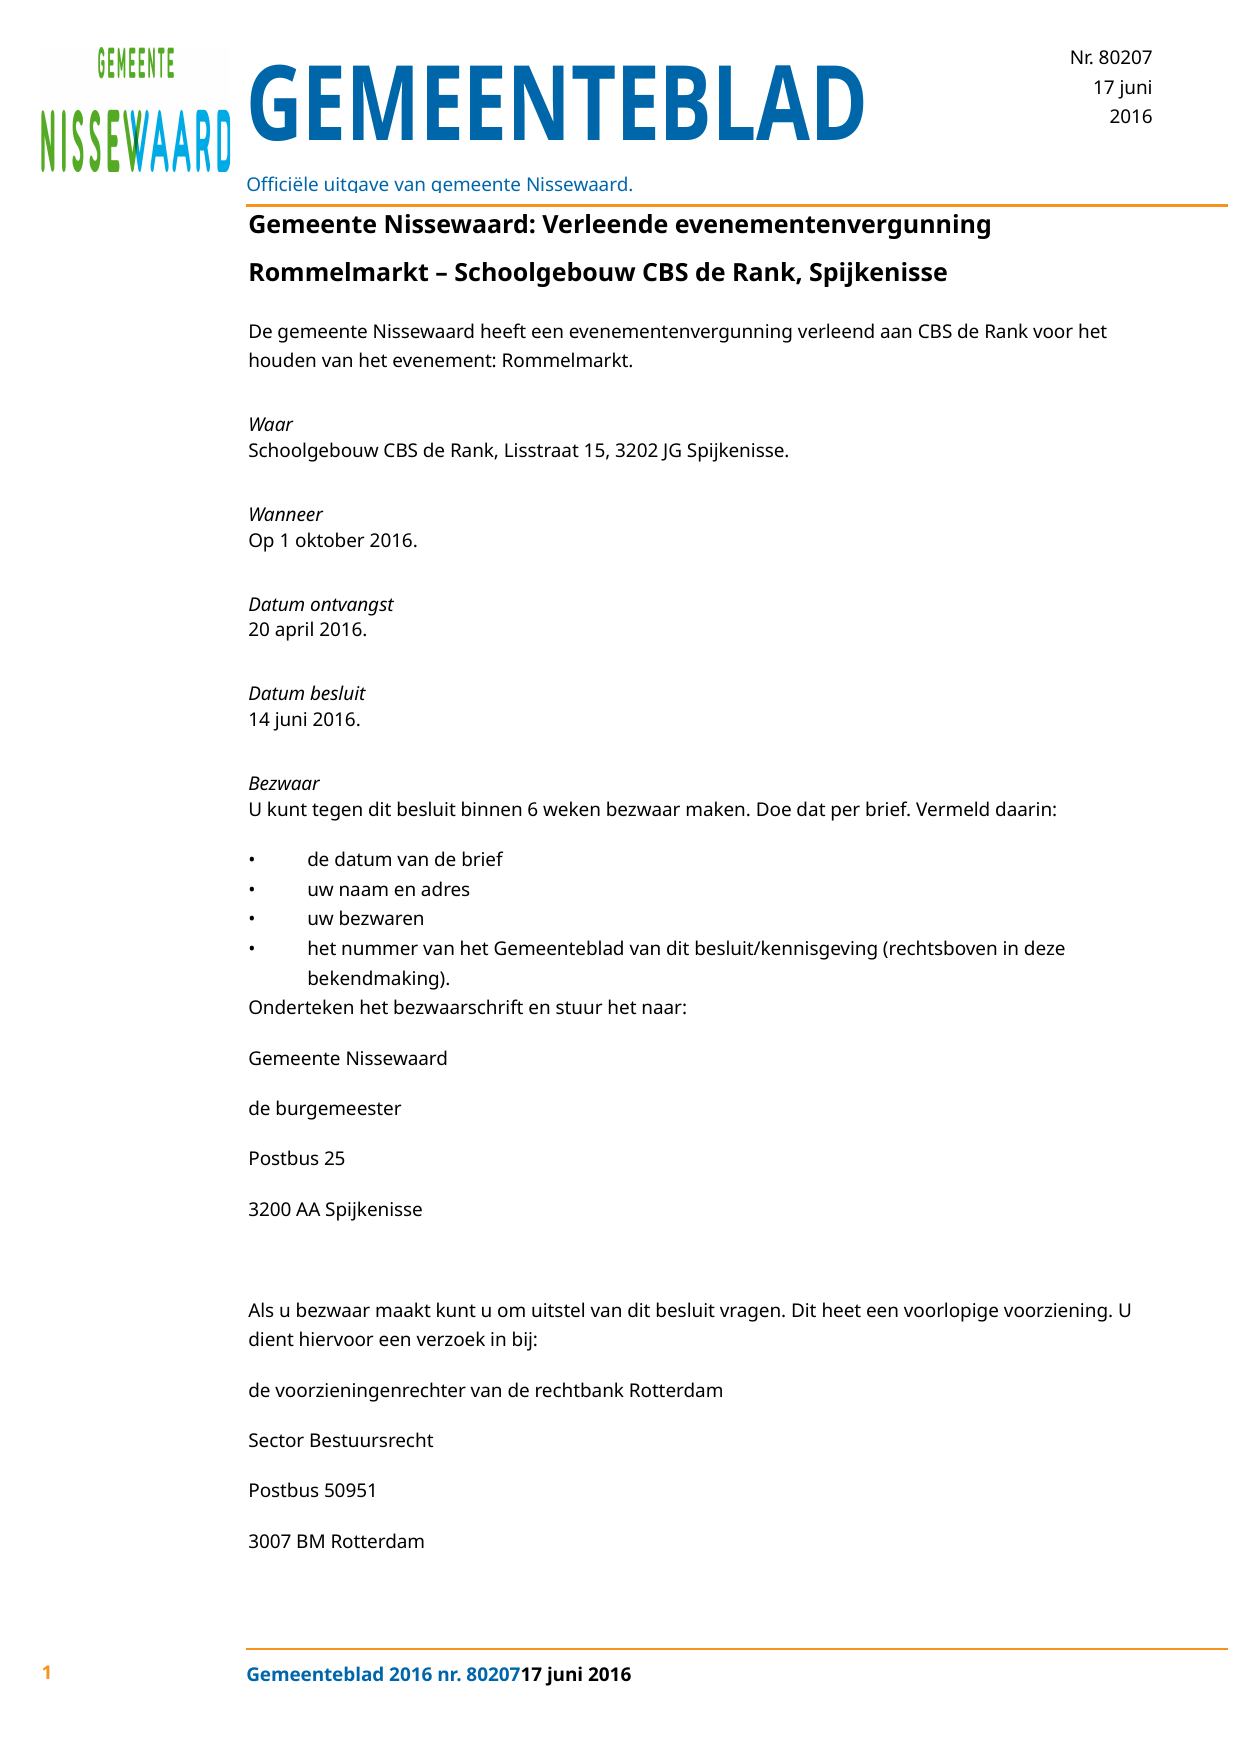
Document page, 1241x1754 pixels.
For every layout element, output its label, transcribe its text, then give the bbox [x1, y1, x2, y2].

text De gemeente Nissewaard heeft een evenementenvergunning verleend aan CBS de Rank voor het houden van het evenement: Rommelmarkt. [248, 318, 1152, 373]
list de datum van de brief [248, 846, 1152, 872]
picture [201, 122, 206, 138]
text Datum ontvangst [248, 591, 1152, 617]
text Op 1 oktober 2016. [248, 527, 1152, 553]
list uw naam en adres [248, 876, 1152, 902]
text Schoolgebouw CBS de Rank, Lisstraat 15, 3202 JG Spijkenisse. [248, 437, 1152, 463]
text Wanneer [248, 501, 1152, 527]
picture [41, 47, 231, 172]
text Als u bezwaar maakt kunt u om uitstel van dit besluit vragen. Dit heet een voorlopige voorziening. U dient hiervoor een verzoek in bij: [248, 1297, 1152, 1352]
text 3007 BM Rotterdam [248, 1528, 1152, 1554]
picture [222, 122, 227, 160]
text 3200 AA Spijkenisse [248, 1196, 1152, 1222]
text Onderteken het bezwaarschrift en stuur het naar: [248, 994, 1152, 1020]
text Postbus 50951 [248, 1478, 1152, 1503]
list het nummer van het Gemeenteblad van dit besluit/kennisgeving (rechtsboven in deze bekendmaking). [248, 935, 1152, 990]
text de burgemeester [248, 1095, 1152, 1121]
text Waar [248, 411, 1152, 437]
picture [200, 151, 206, 172]
list uw bezwaren [248, 906, 1152, 931]
text Sector Bestuursrecht [248, 1427, 1152, 1453]
text de voorzieningenrechter van de rechtbank Rotterdam [248, 1377, 1152, 1402]
picture [154, 157, 165, 172]
text 14 juni 2016. [248, 706, 1152, 732]
text Gemeente Nissewaard [248, 1045, 1152, 1070]
text 20 april 2016. [248, 617, 1152, 642]
text Gemeente Nissewaard: Verleende evenementenvergunning Rommelmarkt – Schoolgebouw CBS de Rank, Spijkenisse [248, 207, 1152, 288]
picture [176, 157, 187, 172]
text Bezwaar [248, 770, 1152, 796]
text Postbus 25 [248, 1146, 1152, 1171]
text Datum besluit [248, 681, 1152, 706]
text U kunt tegen dit besluit binnen 6 weken bezwaar maken. Doe dat per brief. Vermeld daarin: [248, 796, 1152, 822]
